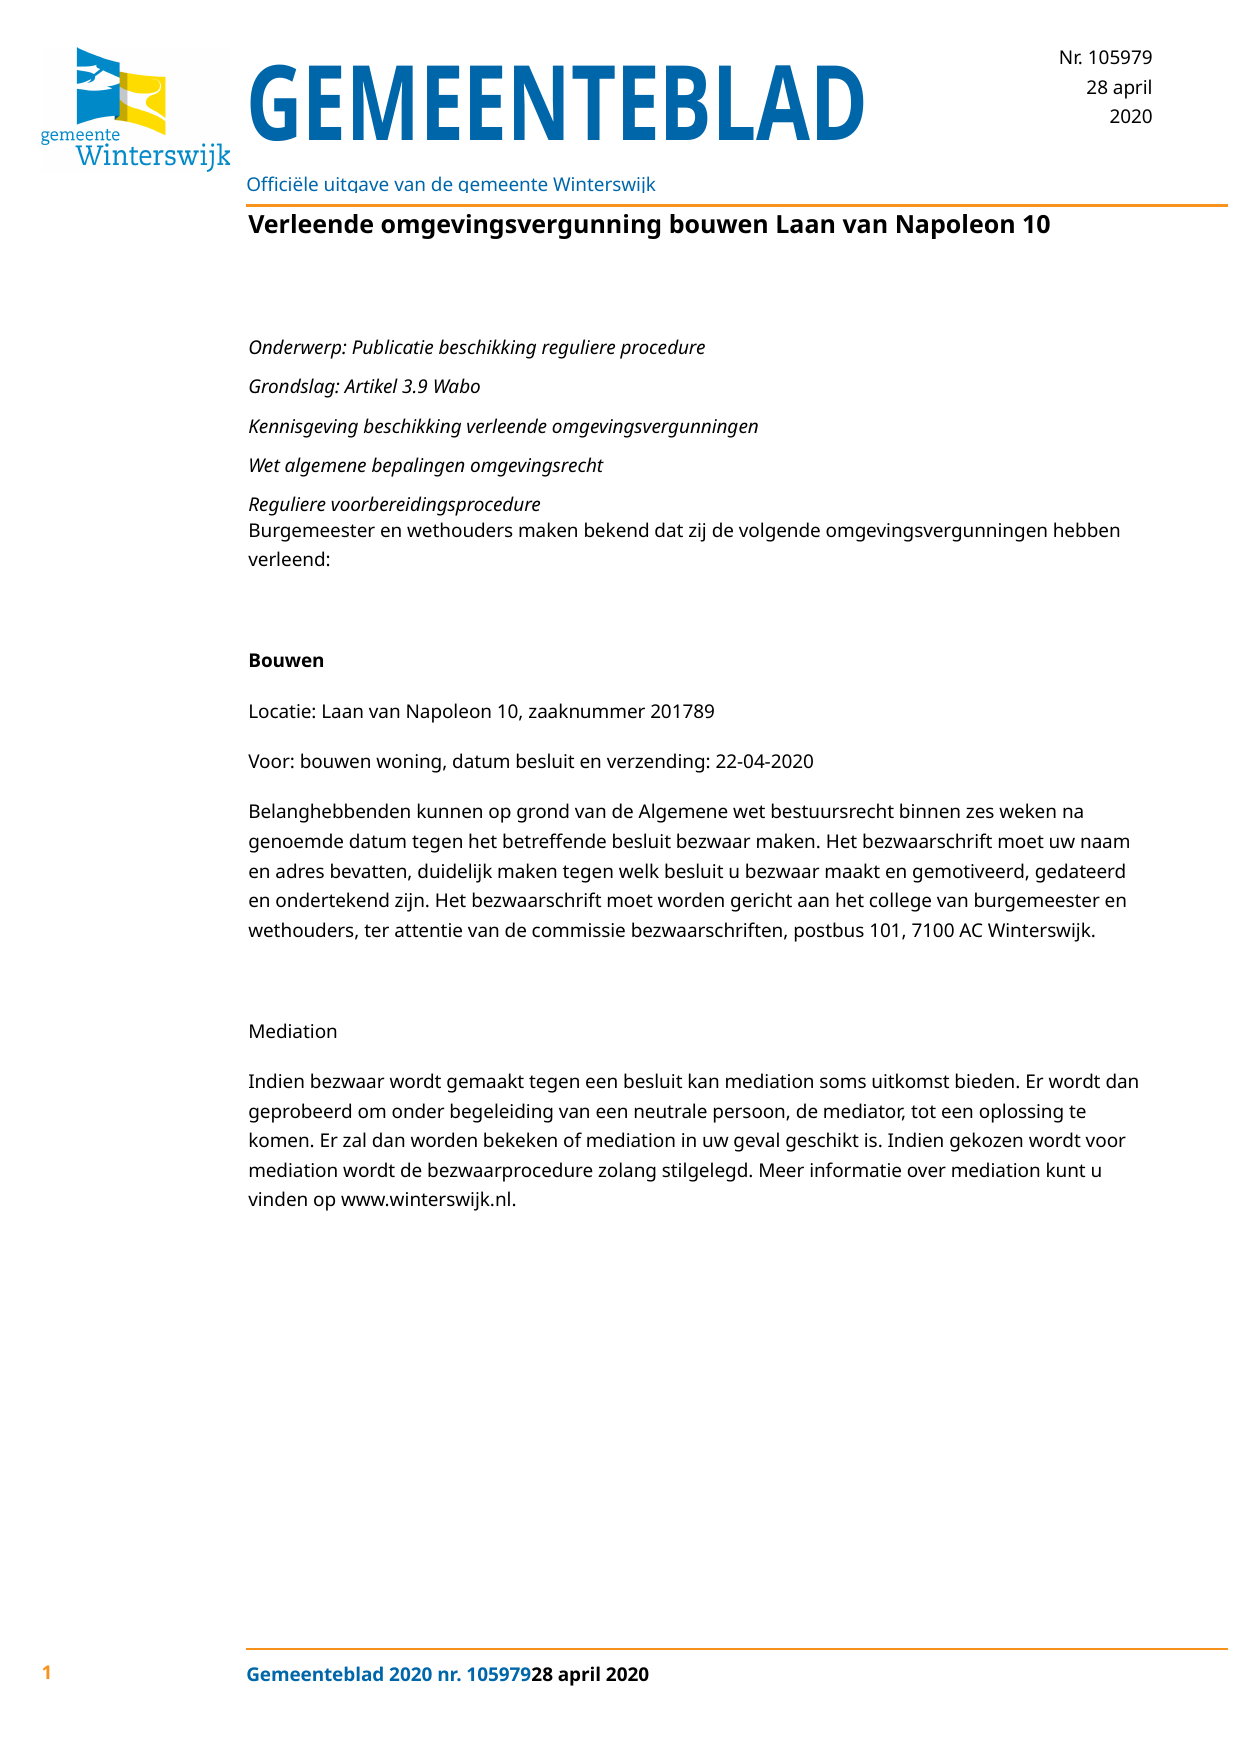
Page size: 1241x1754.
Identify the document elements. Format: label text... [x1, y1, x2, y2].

text Verleende omgevingsvergunning bouwen Laan van Napoleon 10 [248, 207, 1152, 241]
text Onderwerp: Publicatie beschikking reguliere procedure [248, 334, 1152, 360]
text Voor: bouwen woning, datum besluit en verzending: 22-04-2020 [248, 748, 1152, 774]
text Bouwen [248, 647, 1152, 673]
text Reguliere voorbereidingsprocedure [248, 491, 1152, 517]
picture [41, 47, 231, 172]
text Mediation [248, 1018, 1152, 1044]
text Burgemeester en wethouders maken bekend dat zij de volgende omgevingsvergunningen hebben verleend: [248, 517, 1152, 572]
text Grondslag: Artikel 3.9 Wabo [248, 373, 1152, 399]
text Wet algemene bepalingen omgevingsrecht [248, 452, 1152, 478]
text Kennisgeving beschikking verleende omgevingsvergunningen [248, 413, 1152, 438]
text Belanghebbenden kunnen op grond van de Algemene wet bestuursrecht binnen zes weken na genoemde datum tegen het betreffende besluit bezwaar maken. Het bezwaarschrift moet uw naam en adres bevatten, duidelijk maken tegen welk besluit u bezwaar maakt en gemotiveerd, gedateerd en ondertekend zijn. Het bezwaarschrift moet worden gericht aan het college van burgemeester en wethouders, ter attentie van de commissie bezwaarschriften, postbus 101, 7100 AC Winterswijk. [248, 799, 1152, 943]
text Locatie: Laan van Napoleon 10, zaaknummer 201789 [248, 698, 1152, 724]
picture [225, 153, 231, 162]
text Indien bezwaar wordt gemaakt tegen een besluit kan mediation soms uitkomst bieden. Er wordt dan geprobeerd om onder begeleiding van een neutrale persoon, de mediator, tot een oplossing te komen. Er zal dan worden bekeken of mediation in uw geval geschikt is. Indien gekozen wordt voor mediation wordt de bezwaarprocedure zolang stilgelegd. Meer informatie over mediation kunt u vinden op www.winterswijk.nl. [248, 1068, 1152, 1212]
